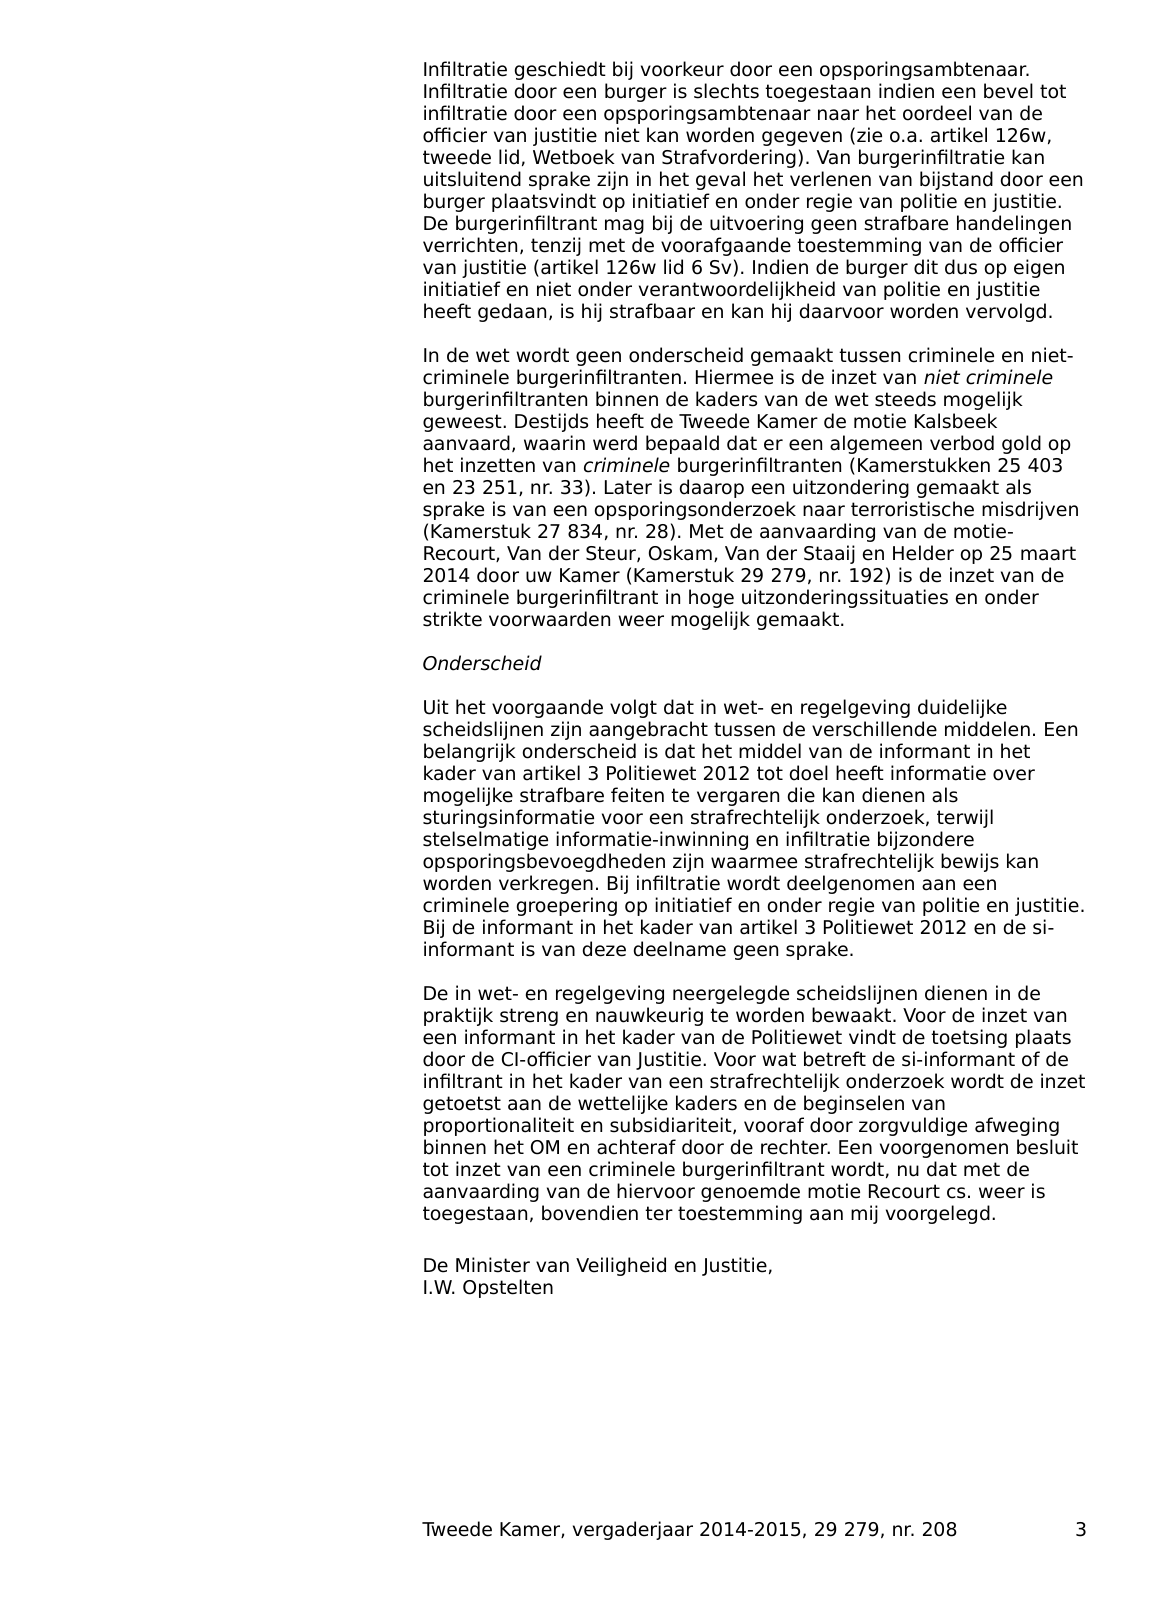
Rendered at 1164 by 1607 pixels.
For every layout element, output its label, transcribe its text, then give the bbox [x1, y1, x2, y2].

text De in wet- en regelgeving neergelegde scheidslijnen dienen in de praktijk streng en nauwkeurig te worden bewaakt. Voor de inzet van een informant in het kader van de Politiewet vindt de toetsing plaats door de CI-officier van Justitie. Voor wat betreft de si-informant of de infiltrant in het kader van een strafrechtelijk onderzoek wordt de inzet getoetst aan de wettelijke kaders en de beginselen van proportionaliteit en subsidiariteit, vooraf door zorgvuldige afweging binnen het OM en achteraf door de rechter. Een voorgenomen besluit tot inzet van een criminele burgerinfiltrant wordt, nu dat met de aanvaarding van de hiervoor genoemde motie Recourt cs. weer is toegestaan, bovendien ter toestemming aan mij voorgelegd. [422, 983, 1087, 1225]
subtitle Onderscheid [422, 653, 1087, 675]
text Infiltratie geschiedt bij voorkeur door een opsporingsambtenaar. Infiltratie door een burger is slechts toegestaan indien een bevel tot infiltratie door een opsporingsambtenaar naar het oordeel van de officier van justitie niet kan worden gegeven (zie o.a. artikel 126w, tweede lid, Wetboek van Strafvordering). Van burgerinfiltratie kan uitsluitend sprake zijn in het geval het verlenen van bijstand door een burger plaatsvindt op initiatief en onder regie van politie en justitie. De burgerinfiltrant mag bij de uitvoering geen strafbare handelingen verrichten, tenzij met de voorafgaande toestemming van de officier van justitie (artikel 126w lid 6 Sv). Indien de burger dit dus op eigen initiatief en niet onder verantwoordelijkheid van politie en justitie heeft gedaan, is hij strafbaar en kan hij daarvoor worden vervolgd. [422, 59, 1087, 323]
text De Minister van Veiligheid en Justitie, I.W. Opstelten [422, 1255, 1087, 1299]
text Uit het voorgaande volgt dat in wet- en regelgeving duidelijke scheidslijnen zijn aangebracht tussen de verschillende middelen. Een belangrijk onderscheid is dat het middel van de informant in het kader van artikel 3 Politiewet 2012 tot doel heeft informatie over mogelijke strafbare feiten te vergaren die kan dienen als sturingsinformatie voor een strafrechtelijk onderzoek, terwijl stelselmatige informatie-inwinning en infiltratie bijzondere opsporingsbevoegdheden zijn waarmee strafrechtelijk bewijs kan worden verkregen. Bij infiltratie wordt deelgenomen aan een criminele groepering op initiatief en onder regie van politie en justitie. Bij de informant in het kader van artikel 3 Politiewet 2012 en de si-informant is van deze deelname geen sprake. [422, 697, 1087, 961]
text In de wet wordt geen onderscheid gemaakt tussen criminele en niet-criminele burgerinfiltranten. Hiermee is de inzet van niet criminele burgerinfiltranten binnen de kaders van de wet steeds mogelijk geweest. Destijds heeft de Tweede Kamer de motie Kalsbeek aanvaard, waarin werd bepaald dat er een algemeen verbod gold op het inzetten van criminele burgerinfiltranten (Kamerstukken 25 403 en 23 251, nr. 33). Later is daarop een uitzondering gemaakt als sprake is van een opsporingsonderzoek naar terroristische misdrijven (Kamerstuk 27 834, nr. 28). Met de aanvaarding van de motie-Recourt, Van der Steur, Oskam, Van der Staaij en Helder op 25 maart 2014 door uw Kamer (Kamerstuk 29 279, nr. 192) is de inzet van de criminele burgerinfiltrant in hoge uitzonderingssituaties en onder strikte voorwaarden weer mogelijk gemaakt. [422, 345, 1087, 631]
